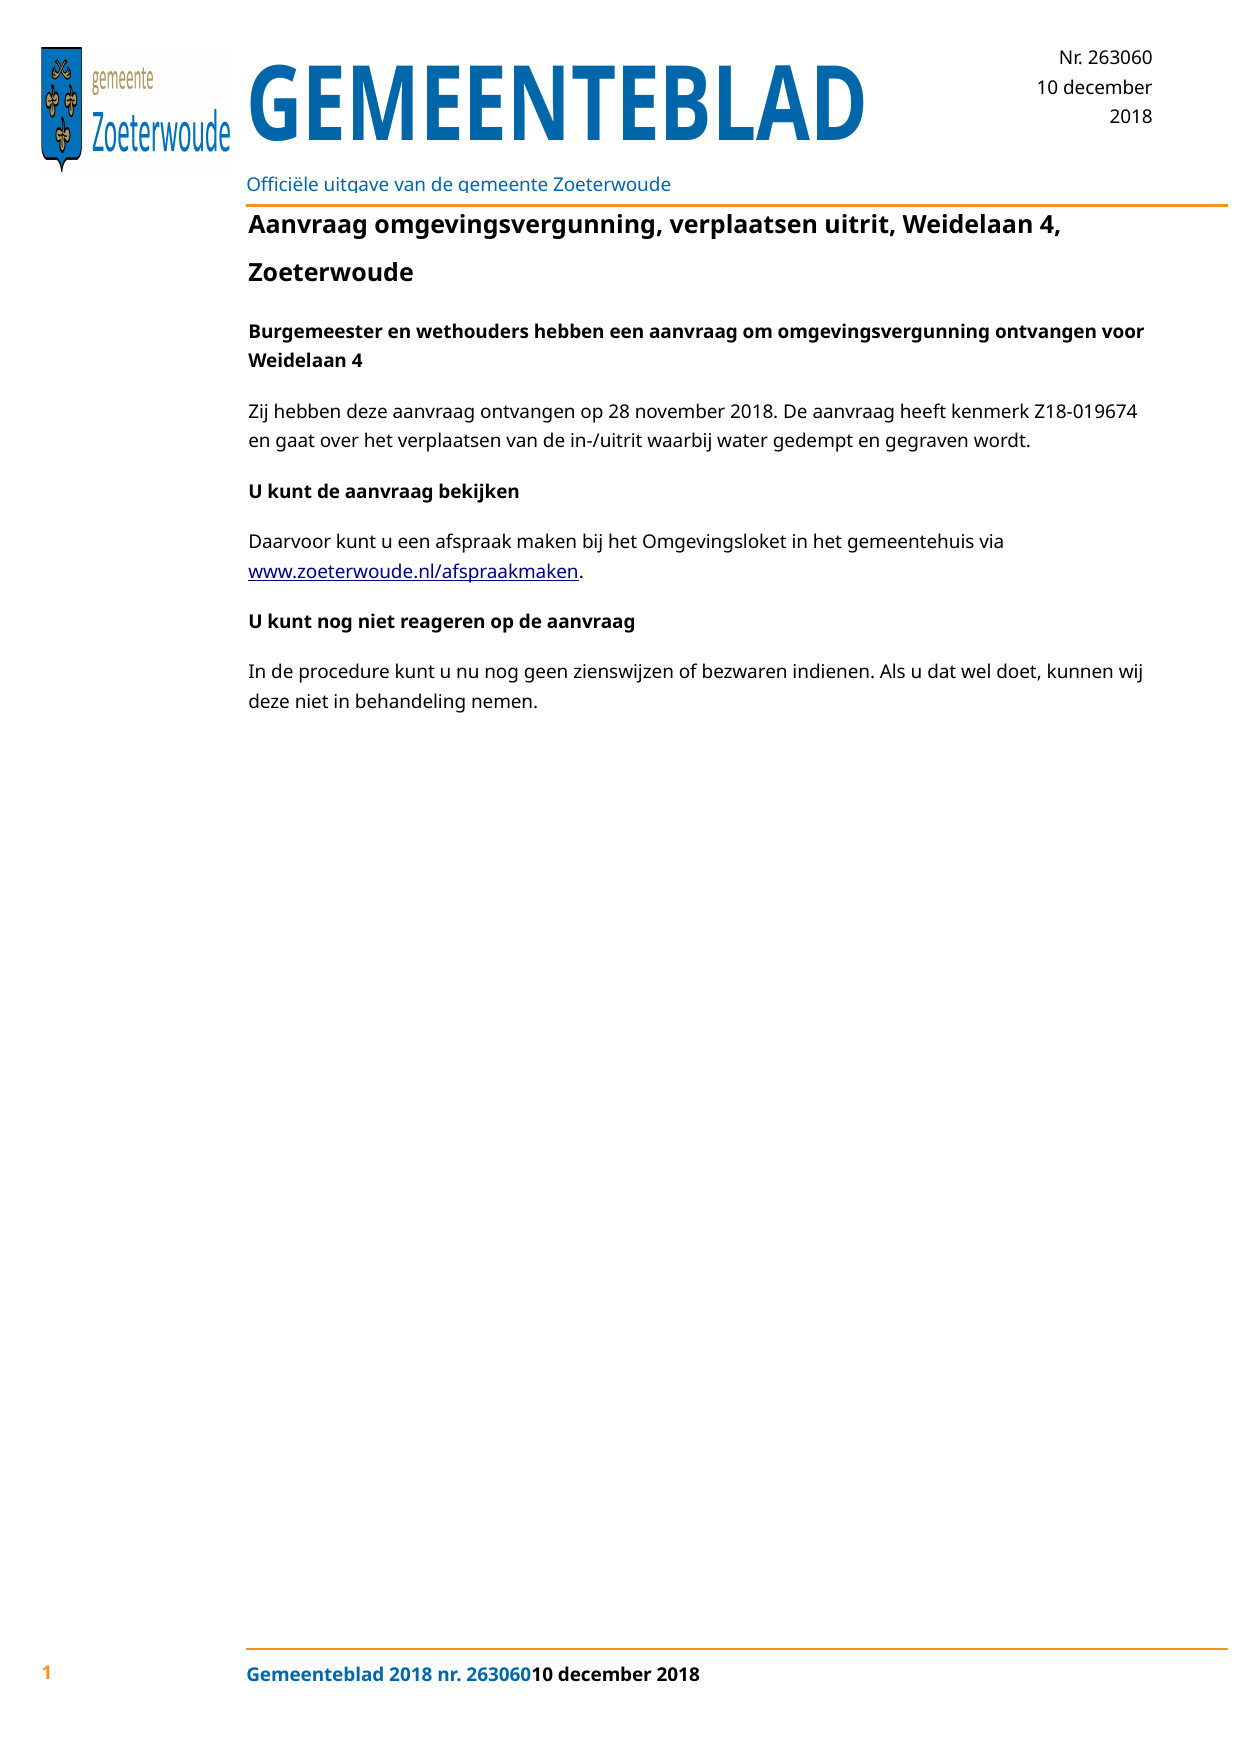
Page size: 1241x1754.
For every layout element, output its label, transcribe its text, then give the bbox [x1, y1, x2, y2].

text Burgemeester en wethouders hebben een aanvraag om omgevingsvergunning ontvangen voor Weidelaan 4 [248, 318, 1152, 373]
text Zij hebben deze aanvraag ontvangen op 28 november 2018. De aanvraag heeft kenmerk Z18-019674 en gaat over het verplaatsen van de in-/uitrit waarbij water gedempt en gegraven wordt. [248, 398, 1152, 453]
picture [41, 47, 231, 172]
text U kunt de aanvraag bekijken [248, 478, 1152, 504]
text Daarvoor kunt u een afspraak maken bij het Omgevingsloket in het gemeentehuis via www.zoeterwoude.nl/afspraakmaken. [248, 528, 1152, 584]
text U kunt nog niet reageren op de aanvraag [248, 608, 1152, 634]
text In de procedure kunt u nu nog geen zienswijzen of bezwaren indienen. Als u dat wel doet, kunnen wij deze niet in behandeling nemen. [248, 659, 1152, 714]
text Aanvraag omgevingsvergunning, verplaatsen uitrit, Weidelaan 4, Zoeterwoude [248, 207, 1152, 288]
